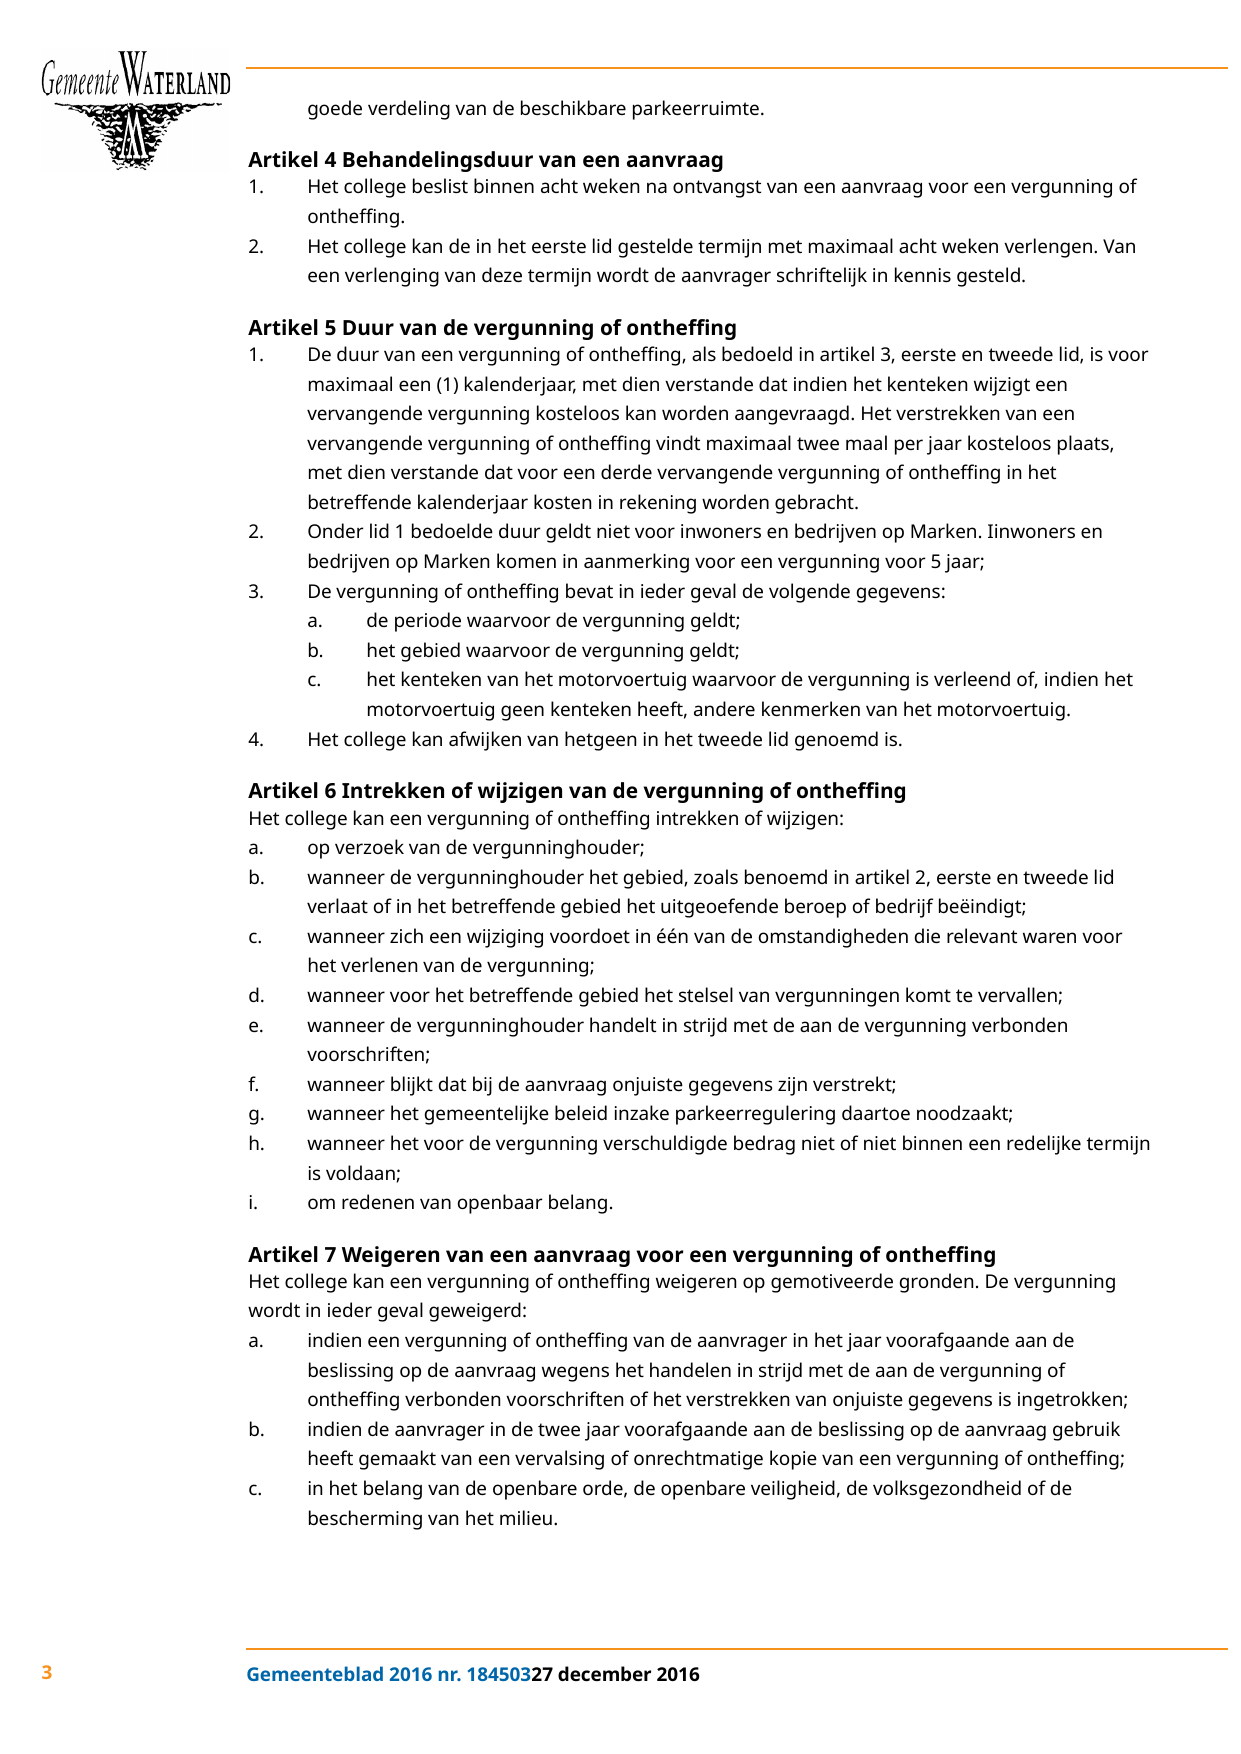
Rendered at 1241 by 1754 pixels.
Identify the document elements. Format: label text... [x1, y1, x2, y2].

text Artikel 7 Weigeren van een aanvraag voor een vergunning of ontheffing [248, 1240, 1152, 1268]
text Artikel 4 Behandelingsduur van een aanvraag [248, 145, 1152, 174]
text Artikel 6 Intrekken of wijzigen van de vergunning of ontheffing [248, 776, 1152, 805]
list indien een vergunning of ontheffing van de aanvrager in het jaar voorafgaande aan de beslissing op de aanvraag wegens het handelen in strijd met de aan de vergunning of ontheffing verbonden voorschriften of het verstrekken van onjuiste gegevens is ingetrokken; [248, 1327, 1152, 1412]
list Het college beslist binnen acht weken na ontvangst van een aanvraag voor een vergunning of ontheffing. [248, 174, 1152, 229]
list wanneer het gemeentelijke beleid inzake parkeerregulering daartoe noodzaakt; [248, 1101, 1152, 1126]
picture [41, 47, 231, 172]
list Onder lid 1 bedoelde duur geldt niet voor inwoners en bedrijven op Marken. Iinwoners en bedrijven op Marken komen in aanmerking voor een vergunning voor 5 jaar; [248, 519, 1152, 574]
text Het college kan een vergunning of ontheffing weigeren op gemotiveerde gronden. De vergunning wordt in ieder geval geweigerd: [248, 1268, 1152, 1323]
list wanneer de vergunninghouder het gebied, zoals benoemd in artikel 2, eerste en tweede lid verlaat of in het betreffende gebied het uitgeoefende beroep of bedrijf beëindigt; [248, 864, 1152, 919]
list goede verdeling van de beschikbare parkeerruimte. [248, 95, 1152, 121]
list Het college kan afwijken van hetgeen in het tweede lid genoemd is. [248, 726, 1152, 752]
text Artikel 5 Duur van de vergunning of ontheffing [248, 313, 1152, 341]
list het gebied waarvoor de vergunning geldt; [307, 637, 1152, 663]
list wanneer voor het betreffende gebied het stelsel van vergunningen komt te vervallen; [248, 982, 1152, 1008]
list De duur van een vergunning of ontheffing, als bedoeld in artikel 3, eerste en tweede lid, is voor maximaal een (1) kalenderjaar, met dien verstande dat indien het kenteken wijzigt een vervangende vergunning kosteloos kan worden aangevraagd. Het verstrekken van een vervangende vergunning of ontheffing vindt maximaal twee maal per jaar kosteloos plaats, met dien verstande dat voor een derde vervangende vergunning of ontheffing in het betreffende kalenderjaar kosten in rekening worden gebracht. [248, 341, 1152, 515]
list wanneer de vergunninghouder handelt in strijd met de aan de vergunning verbonden voorschriften; [248, 1012, 1152, 1067]
list de periode waarvoor de vergunning geldt; [307, 607, 1152, 633]
list om redenen van openbaar belang. [248, 1189, 1152, 1215]
list wanneer het voor de vergunning verschuldigde bedrag niet of niet binnen een redelijke termijn is voldaan; [248, 1130, 1152, 1185]
list in het belang van de openbare orde, de openbare veiligheid, de volksgezondheid of de bescherming van het milieu. [248, 1475, 1152, 1531]
list wanneer zich een wijziging voordoet in één van de omstandigheden die relevant waren voor het verlenen van de vergunning; [248, 923, 1152, 978]
list indien de aanvrager in de twee jaar voorafgaande aan de beslissing op de aanvraag gebruik heeft gemaakt van een vervalsing of onrechtmatige kopie van een vergunning of ontheffing; [248, 1416, 1152, 1471]
list het kenteken van het motorvoertuig waarvoor de vergunning is verleend of, indien het motorvoertuig geen kenteken heeft, andere kenmerken van het motorvoertuig. [307, 667, 1152, 722]
text Het college kan een vergunning of ontheffing intrekken of wijzigen: [248, 805, 1152, 830]
list Het college kan de in het eerste lid gestelde termijn met maximaal acht weken verlengen. Van een verlenging van deze termijn wordt de aanvrager schriftelijk in kennis gesteld. [248, 233, 1152, 288]
list op verzoek van de vergunninghouder; [248, 834, 1152, 860]
list wanneer blijkt dat bij de aanvraag onjuiste gegevens zijn verstrekt; [248, 1071, 1152, 1097]
list De vergunning of ontheffing bevat in ieder geval de volgende gegevens: [248, 578, 1152, 604]
